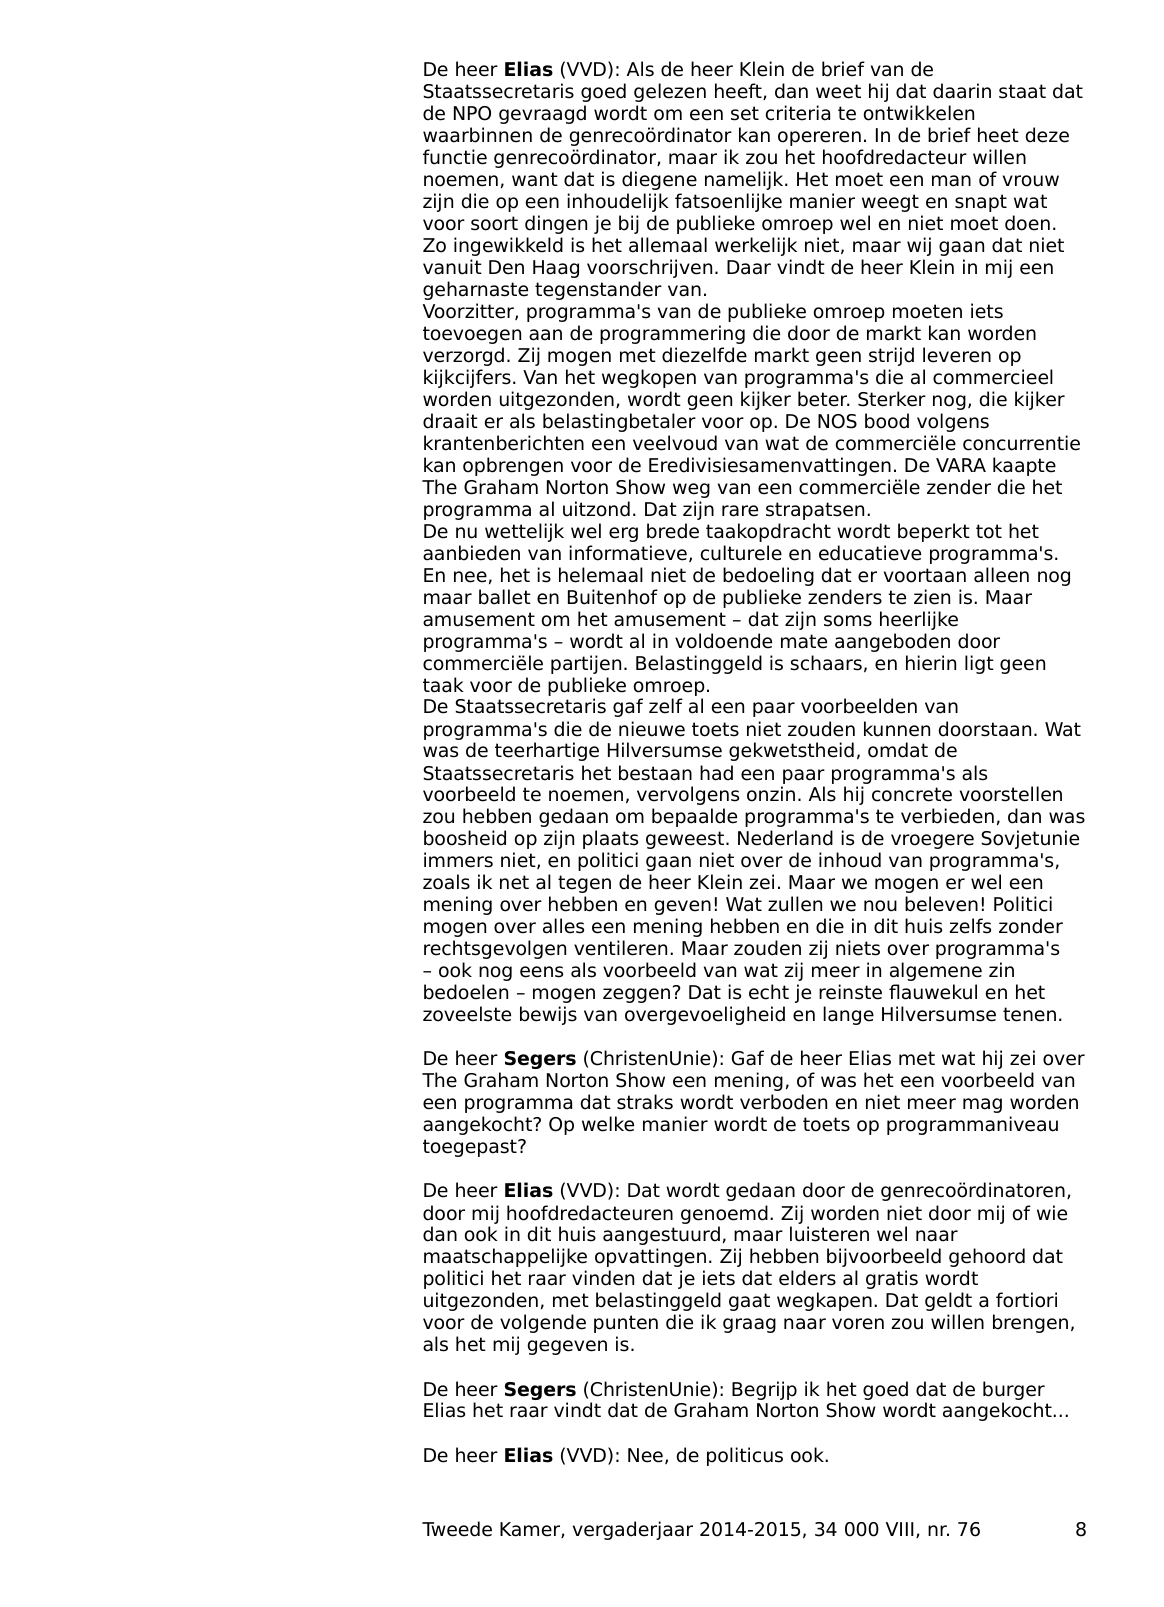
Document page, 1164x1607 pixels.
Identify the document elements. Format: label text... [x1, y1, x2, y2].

text De nu wettelijk wel erg brede taakopdracht wordt beperkt tot het aanbieden van informatieve, culturele en educatieve programma's. En nee, het is helemaal niet de bedoeling dat er voortaan alleen nog maar ballet en Buitenhof op de publieke zenders te zien is. Maar amusement om het amusement – dat zijn soms heerlijke programma's – wordt al in voldoende mate aangeboden door commerciële partijen. Belastinggeld is schaars, en hierin ligt geen taak voor de publieke omroep. [422, 521, 1087, 696]
text De heer Elias (VVD): Dat wordt gedaan door de genrecoördinatoren, door mij hoofdredacteuren genoemd. Zij worden niet door mij of wie dan ook in dit huis aangestuurd, maar luisteren wel naar maatschappelijke opvattingen. Zij hebben bijvoorbeeld gehoord dat politici het raar vinden dat je iets dat elders al gratis wordt uitgezonden, met belastinggeld gaat wegkapen. Dat geldt a fortiori voor de volgende punten die ik graag naar voren zou willen brengen, als het mij gegeven is. [422, 1180, 1087, 1356]
text De heer Segers (ChristenUnie): Begrijp ik het goed dat de burger Elias het raar vindt dat de Graham Norton Show wordt aangekocht... [422, 1378, 1087, 1422]
text Voorzitter, programma's van de publieke omroep moeten iets toevoegen aan de programmering die door de markt kan worden verzorgd. Zij mogen met diezelfde markt geen strijd leveren op kijkcijfers. Van het wegkopen van programma's die al commercieel worden uitgezonden, wordt geen kijker beter. Sterker nog, die kijker draait er als belastingbetaler voor op. De NOS bood volgens krantenberichten een veelvoud van wat de commerciële concurrentie kan opbrengen voor de Eredivisiesamenvattingen. De VARA kaapte The Graham Norton Show weg van een commerciële zender die het programma al uitzond. Dat zijn rare strapatsen. [422, 301, 1087, 521]
text De heer Elias (VVD): Nee, de politicus ook. [422, 1444, 1087, 1467]
text De heer Segers (ChristenUnie): Gaf de heer Elias met wat hij zei over The Graham Norton Show een mening, of was het een voorbeeld van een programma dat straks wordt verboden en niet meer mag worden aangekocht? Op welke manier wordt de toets op programmaniveau toegepast? [422, 1048, 1087, 1158]
text De Staatssecretaris gaf zelf al een paar voorbeelden van programma's die de nieuwe toets niet zouden kunnen doorstaan. Wat was de teerhartige Hilversumse gekwetstheid, omdat de Staatssecretaris het bestaan had een paar programma's als voorbeeld te noemen, vervolgens onzin. Als hij concrete voorstellen zou hebben gedaan om bepaalde programma's te verbieden, dan was boosheid op zijn plaats geweest. Nederland is de vroegere Sovjetunie immers niet, en politici gaan niet over de inhoud van programma's, zoals ik net al tegen de heer Klein zei. Maar we mogen er wel een mening over hebben en geven! Wat zullen we nou beleven! Politici mogen over alles een mening hebben en die in dit huis zelfs zonder rechtsgevolgen ventileren. Maar zouden zij niets over programma's – ook nog eens als voorbeeld van wat zij meer in algemene zin bedoelen – mogen zeggen? Dat is echt je reinste flauwekul en het zoveelste bewijs van overgevoeligheid en lange Hilversumse tenen. [422, 696, 1087, 1026]
text De heer Elias (VVD): Als de heer Klein de brief van de Staatssecretaris goed gelezen heeft, dan weet hij dat daarin staat dat de NPO gevraagd wordt om een set criteria te ontwikkelen waarbinnen de genrecoördinator kan opereren. In de brief heet deze functie genrecoördinator, maar ik zou het hoofdredacteur willen noemen, want dat is diegene namelijk. Het moet een man of vrouw zijn die op een inhoudelijk fatsoenlijke manier weegt en snapt wat voor soort dingen je bij de publieke omroep wel en niet moet doen. Zo ingewikkeld is het allemaal werkelijk niet, maar wij gaan dat niet vanuit Den Haag voorschrijven. Daar vindt de heer Klein in mij een geharnaste tegenstander van. [422, 59, 1087, 301]
